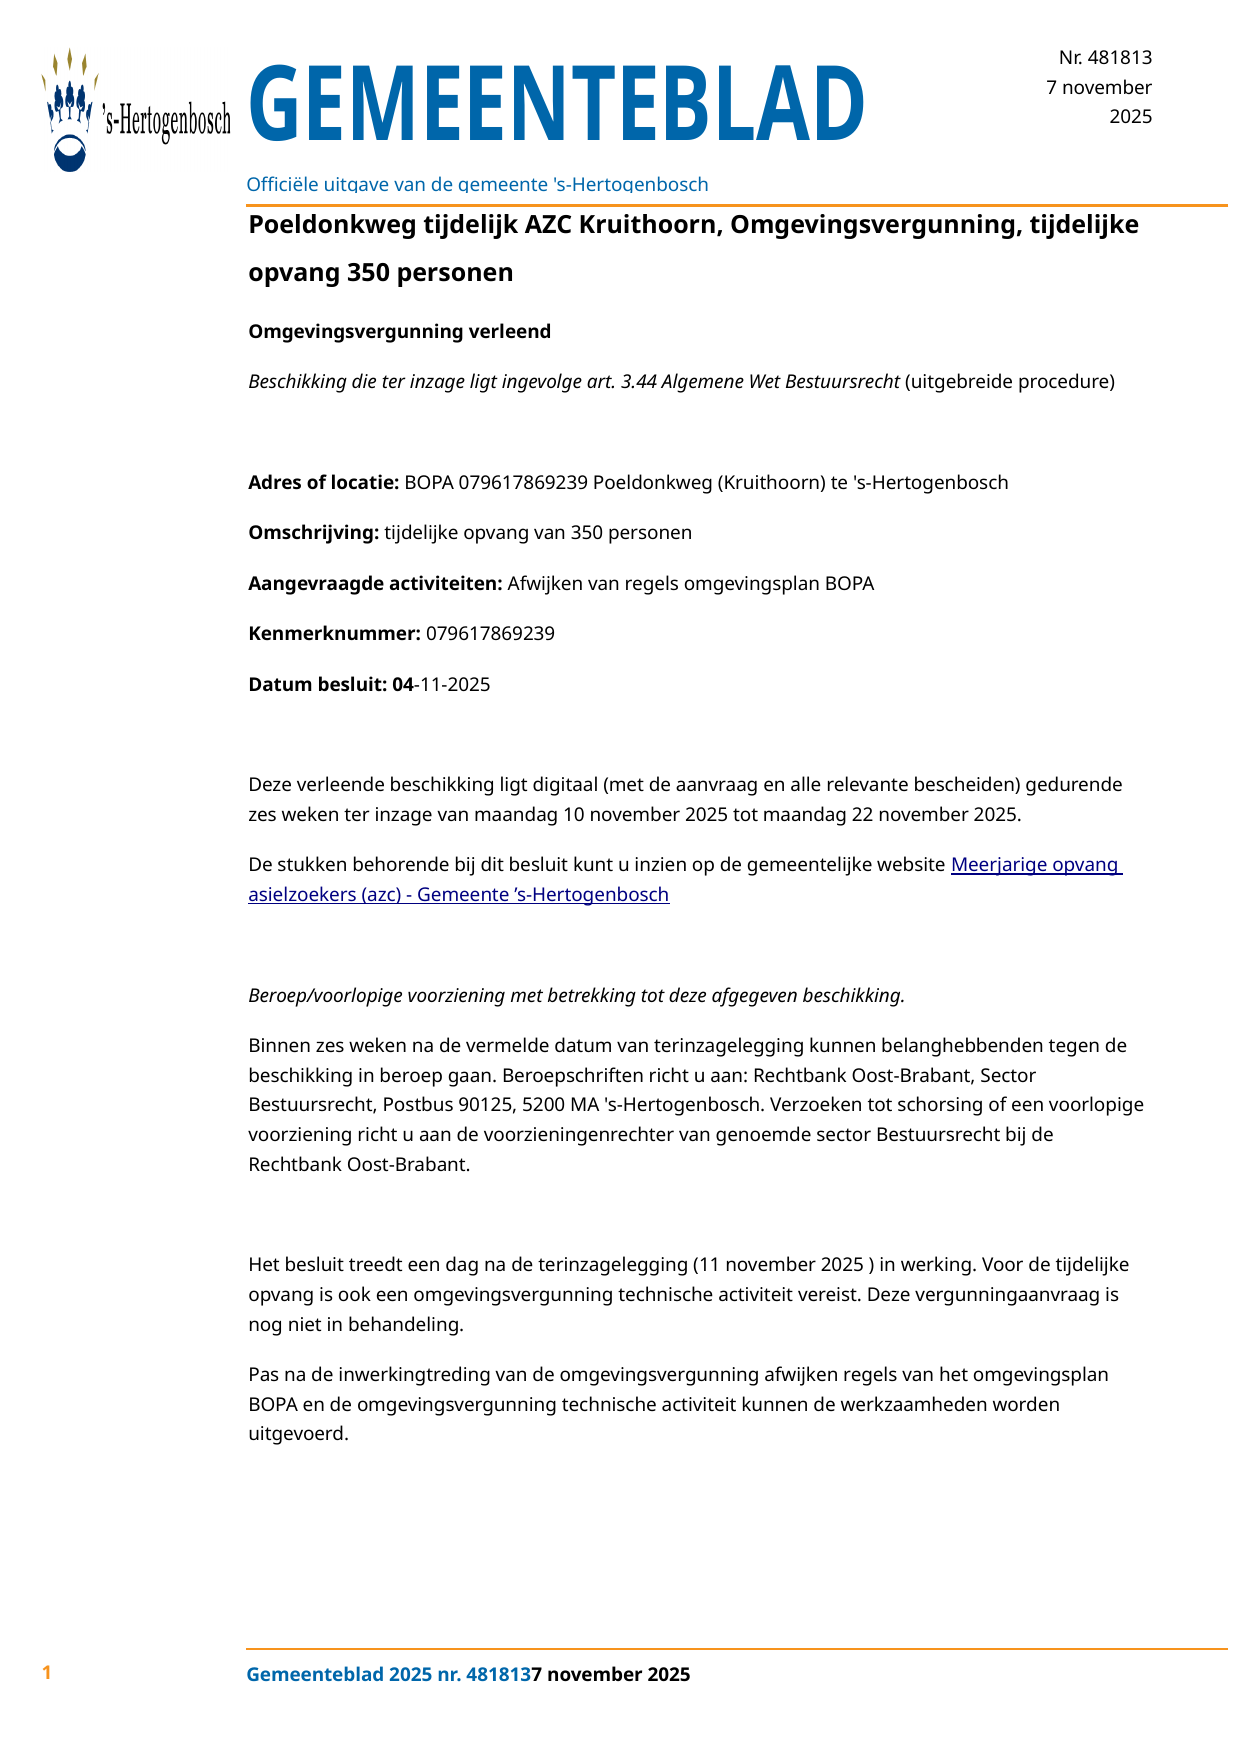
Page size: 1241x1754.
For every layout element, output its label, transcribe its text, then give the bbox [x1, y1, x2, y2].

text Datum besluit: 04-11-2025 [248, 671, 1152, 697]
picture [41, 47, 231, 172]
text Adres of locatie: BOPA 079617869239 Poeldonkweg (Kruithoorn) te 's-Hertogenbosch [248, 469, 1152, 495]
text Het besluit treedt een dag na de terinzagelegging (11 november 2025 ) in werking. Voor de tijdelijke opvang is ook een omgevingsvergunning technische activiteit vereist. Deze vergunningaanvraag is nog niet in behandeling. [248, 1252, 1152, 1337]
text Deze verleende beschikking ligt digitaal (met de aanvraag en alle relevante bescheiden) gedurende zes weken ter inzage van maandag 10 november 2025 tot maandag 22 november 2025. [248, 772, 1152, 827]
text Pas na de inwerkingtreding van de omgevingsvergunning afwijken regels van het omgevingsplan BOPA en de omgevingsvergunning technische activiteit kunnen de werkzaamheden worden uitgevoerd. [248, 1361, 1152, 1446]
text De stukken behorende bij dit besluit kunt u inzien op de gemeentelijke website Meerjarige opvang asielzoekers (azc) - Gemeente ’s-Hertogenbosch [248, 852, 1152, 907]
text Binnen zes weken na de vermelde datum van terinzagelegging kunnen belanghebbenden tegen de beschikking in beroep gaan. Beroepschriften richt u aan: Rechtbank Oost-Brabant, Sector Bestuursrecht, Postbus 90125, 5200 MA 's-Hertogenbosch. Verzoeken tot schorsing of een voorlopige voorziening richt u aan de voorzieningenrechter van genoemde sector Bestuursrecht bij de Rechtbank Oost-Brabant. [248, 1032, 1152, 1177]
text Beroep/voorlopige voorziening met betrekking tot deze afgegeven beschikking. [248, 982, 1152, 1008]
text Aangevraagde activiteiten: Afwijken van regels omgevingsplan BOPA [248, 570, 1152, 596]
text Beschikking die ter inzage ligt ingevolge art. 3.44 Algemene Wet Bestuursrecht (uitgebreide procedure) [248, 368, 1152, 394]
text Kenmerknummer: 079617869239 [248, 620, 1152, 646]
text Omgevingsvergunning verleend [248, 318, 1152, 344]
text Omschrijving: tijdelijke opvang van 350 personen [248, 519, 1152, 545]
text Poeldonkweg tijdelijk AZC Kruithoorn, Omgevingsvergunning, tijdelijke opvang 350 personen [248, 207, 1152, 288]
